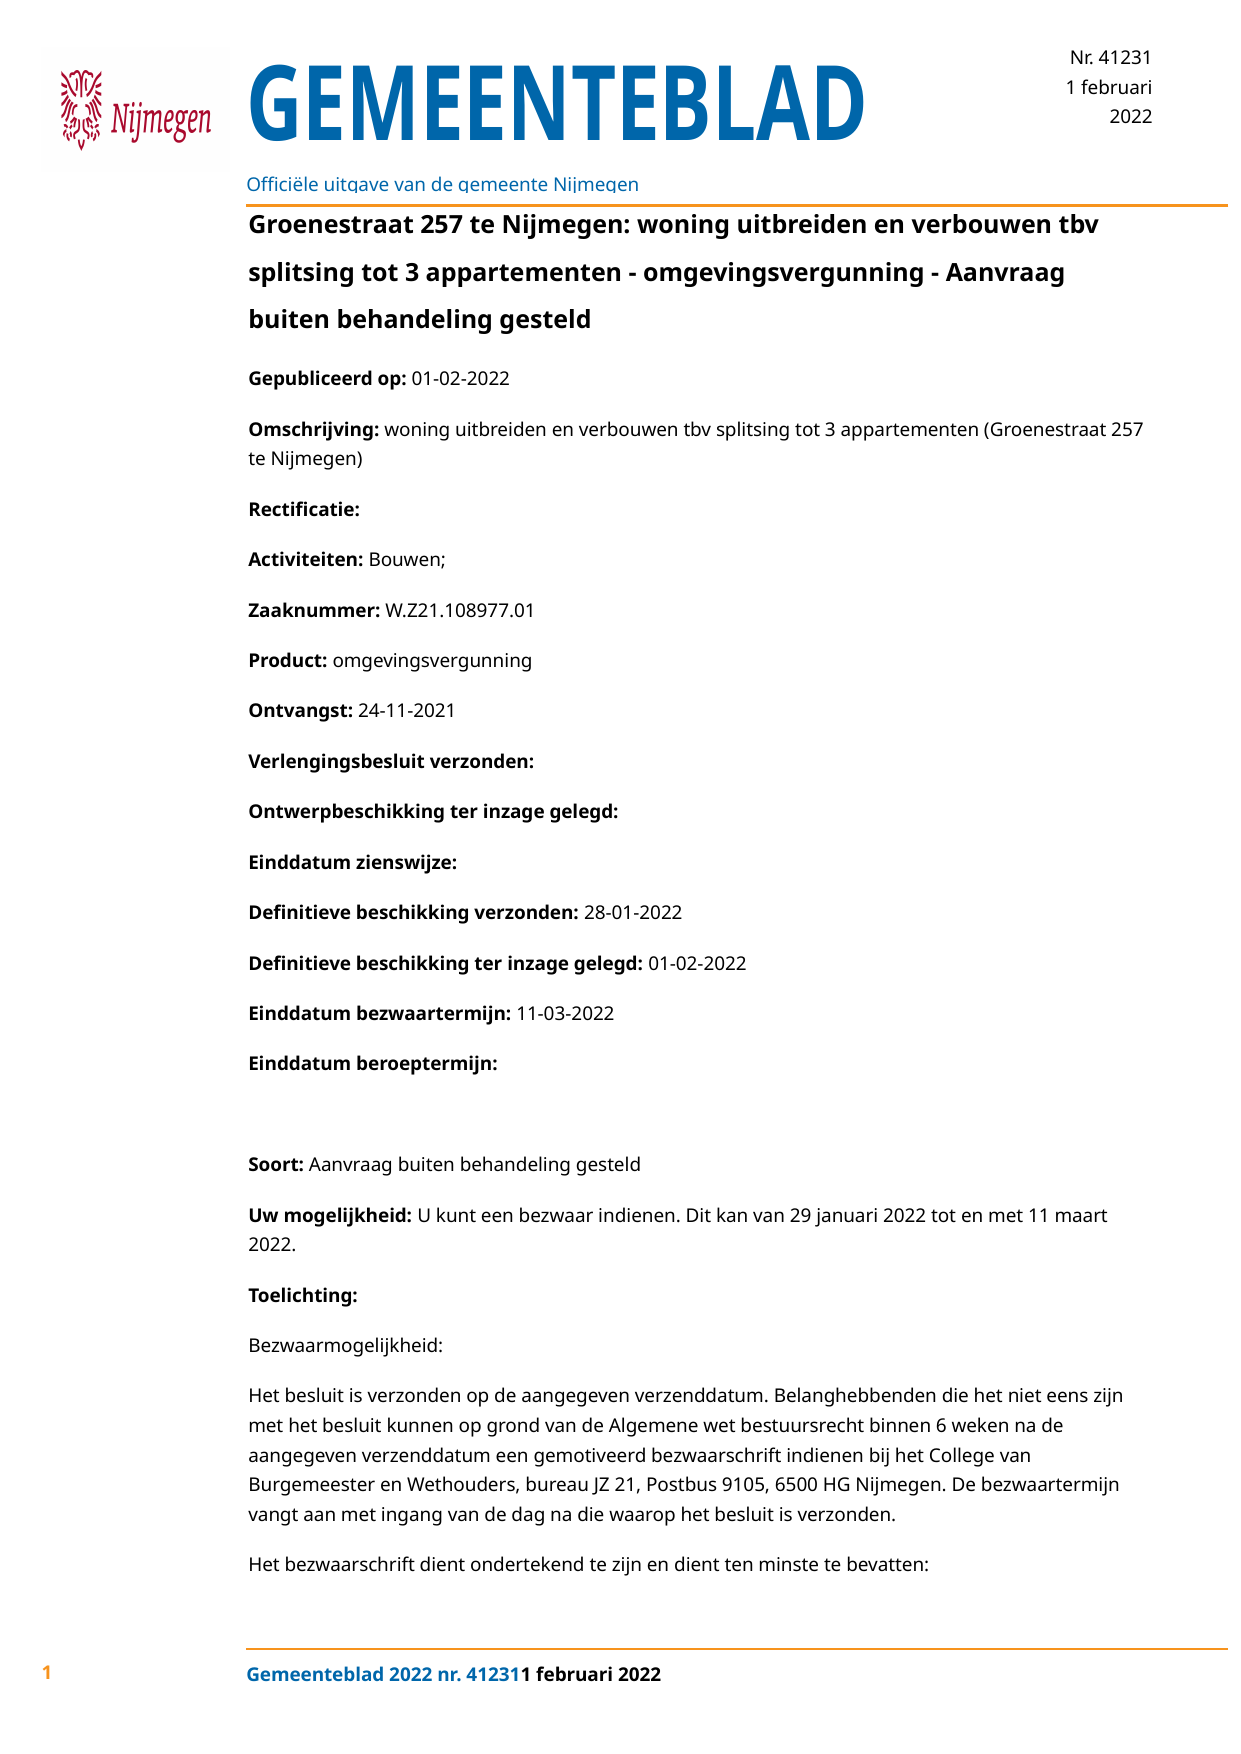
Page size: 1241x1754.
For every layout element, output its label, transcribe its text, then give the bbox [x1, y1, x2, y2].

text Het bezwaarschrift dient ondertekend te zijn en dient ten minste te bevatten: [248, 1551, 1152, 1577]
text Het besluit is verzonden op de aangegeven verzenddatum. Belanghebbenden die het niet eens zijn met het besluit kunnen op grond van de Algemene wet bestuursrecht binnen 6 weken na de aangegeven verzenddatum een gemotiveerd bezwaarschrift indienen bij het College van Burgemeester en Wethouders, bureau JZ 21, Postbus 9105, 6500 HG Nijmegen. De bezwaartermijn vangt aan met ingang van de dag na die waarop het besluit is verzonden. [248, 1383, 1152, 1527]
text Soort: Aanvraag buiten behandeling gesteld [248, 1151, 1152, 1177]
text Activiteiten: Bouwen; [248, 546, 1152, 572]
text Gepubliceerd op: 01-02-2022 [248, 366, 1152, 391]
text Product: omgevingsvergunning [248, 647, 1152, 673]
text Groenestraat 257 te Nijmegen: woning uitbreiden en verbouwen tbv splitsing tot 3 appartementen - omgevingsvergunning - Aanvraag buiten behandeling gesteld [248, 207, 1152, 336]
text Ontwerpbeschikking ter inzage gelegd: [248, 798, 1152, 824]
picture [41, 47, 231, 172]
text Uw mogelijkheid: U kunt een bezwaar indienen. Dit kan van 29 januari 2022 tot en met 11 maart 2022. [248, 1202, 1152, 1257]
text Einddatum zienswijze: [248, 849, 1152, 874]
text Zaaknummer: W.Z21.108977.01 [248, 597, 1152, 622]
text Definitieve beschikking ter inzage gelegd: 01-02-2022 [248, 950, 1152, 975]
text Definitieve beschikking verzonden: 28-01-2022 [248, 899, 1152, 925]
text Bezwaarmogelijkheid: [248, 1332, 1152, 1358]
text Toelichting: [248, 1282, 1152, 1307]
text Ontvangst: 24-11-2021 [248, 698, 1152, 723]
text Verlengingsbesluit verzonden: [248, 748, 1152, 774]
text Omschrijving: woning uitbreiden en verbouwen tbv splitsing tot 3 appartementen (Groenestraat 257 te Nijmegen) [248, 416, 1152, 471]
text Einddatum beroeptermijn: [248, 1051, 1152, 1076]
text Rectificatie: [248, 496, 1152, 522]
text Einddatum bezwaartermijn: 11-03-2022 [248, 1000, 1152, 1026]
